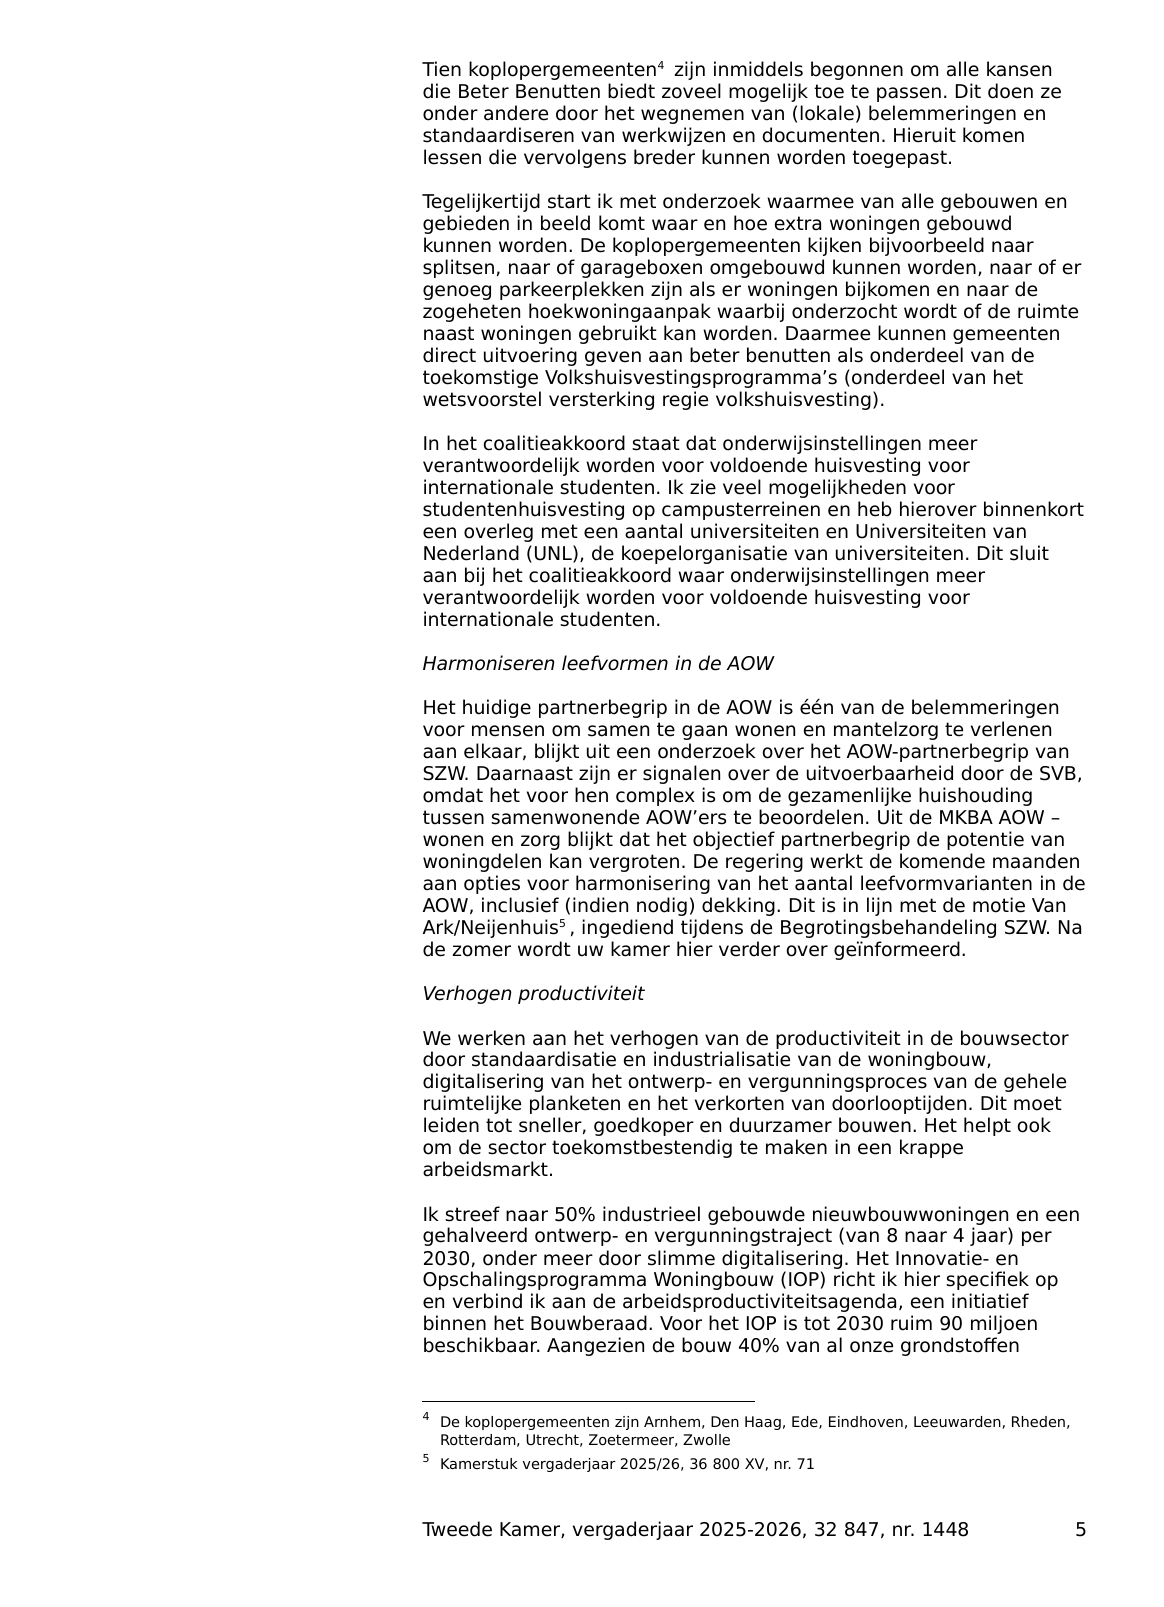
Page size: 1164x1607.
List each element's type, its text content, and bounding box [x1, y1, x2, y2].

text Tegelijkertijd start ik met onderzoek waarmee van alle gebouwen en gebieden in beeld komt waar en hoe extra woningen gebouwd kunnen worden. De koplopergemeenten kijken bijvoorbeeld naar splitsen, naar of garageboxen omgebouwd kunnen worden, naar of er genoeg parkeerplekken zijn als er woningen bijkomen en naar de zogeheten hoekwoningaanpak waarbij onderzocht wordt of de ruimte naast woningen gebruikt kan worden. Daarmee kunnen gemeenten direct uitvoering geven aan beter benutten als onderdeel van de toekomstige Volkshuisvestingsprogramma’s (onderdeel van het wetsvoorstel versterking regie volkshuisvesting). [422, 191, 1087, 411]
text Kamerstuk vergaderjaar 2025/26, 36 800 XV, nr. 71 [422, 1452, 1087, 1474]
subtitle Verhogen productiviteit [422, 983, 1087, 1005]
text Tien koplopergemeenten zijn inmiddels begonnen om alle kansen die Beter Benutten biedt zoveel mogelijk toe te passen. Dit doen ze onder andere door het wegnemen van (lokale) belemmeringen en standaardiseren van werkwijzen en documenten. Hieruit komen lessen die vervolgens breder kunnen worden toegepast. [422, 59, 1087, 169]
text Ik streef naar 50% industrieel gebouwde nieuwbouwwoningen en een gehalveerd ontwerp- en vergunningstraject (van 8 naar 4 jaar) per 2030, onder meer door slimme digitalisering. Het Innovatie- en Opschalingsprogramma Woningbouw (IOP) richt ik hier specifiek op en verbind ik aan de arbeidsproductiviteitsagenda, een initiatief binnen het Bouwberaad. Voor het IOP is tot 2030 ruim 90 miljoen beschikbaar. Aangezien de bouw 40% van al onze grondstoffen [422, 1203, 1087, 1357]
text De koplopergemeenten zijn Arnhem, Den Haag, Ede, Eindhoven, Leeuwarden, Rheden, Rotterdam, Utrecht, Zoetermeer, Zwolle [422, 1410, 1087, 1449]
text Het huidige partnerbegrip in de AOW is één van de belemmeringen voor mensen om samen te gaan wonen en mantelzorg te verlenen aan elkaar, blijkt uit een onderzoek over het AOW-partnerbegrip van SZW. Daarnaast zijn er signalen over de uitvoerbaarheid door de SVB, omdat het voor hen complex is om de gezamenlijke huishouding tussen samenwonende AOW’ers te beoordelen. Uit de MKBA AOW – wonen en zorg blijkt dat het objectief partnerbegrip de potentie van woningdelen kan vergroten. De regering werkt de komende maanden aan opties voor harmonisering van het aantal leefvormvarianten in de AOW, inclusief (indien nodig) dekking. Dit is in lijn met de motie Van Ark/Neijenhuis, ingediend tijdens de Begrotingsbehandeling SZW. Na de zomer wordt uw kamer hier verder over geïnformeerd. [422, 697, 1087, 961]
subtitle Harmoniseren leefvormen in de AOW [422, 653, 1087, 675]
text We werken aan het verhogen van de productiviteit in de bouwsector door standaardisatie en industrialisatie van de woningbouw, digitalisering van het ontwerp- en vergunningsproces van de gehele ruimtelijke planketen en het verkorten van doorlooptijden. Dit moet leiden tot sneller, goedkoper en duurzamer bouwen. Het helpt ook om de sector toekomstbestendig te maken in een krappe arbeidsmarkt. [422, 1027, 1087, 1181]
text In het coalitieakkoord staat dat onderwijsinstellingen meer verantwoordelijk worden voor voldoende huisvesting voor internationale studenten. Ik zie veel mogelijkheden voor studentenhuisvesting op campusterreinen en heb hierover binnenkort een overleg met een aantal universiteiten en Universiteiten van Nederland (UNL), de koepelorganisatie van universiteiten. Dit sluit aan bij het coalitieakkoord waar onderwijsinstellingen meer verantwoordelijk worden voor voldoende huisvesting voor internationale studenten. [422, 433, 1087, 631]
